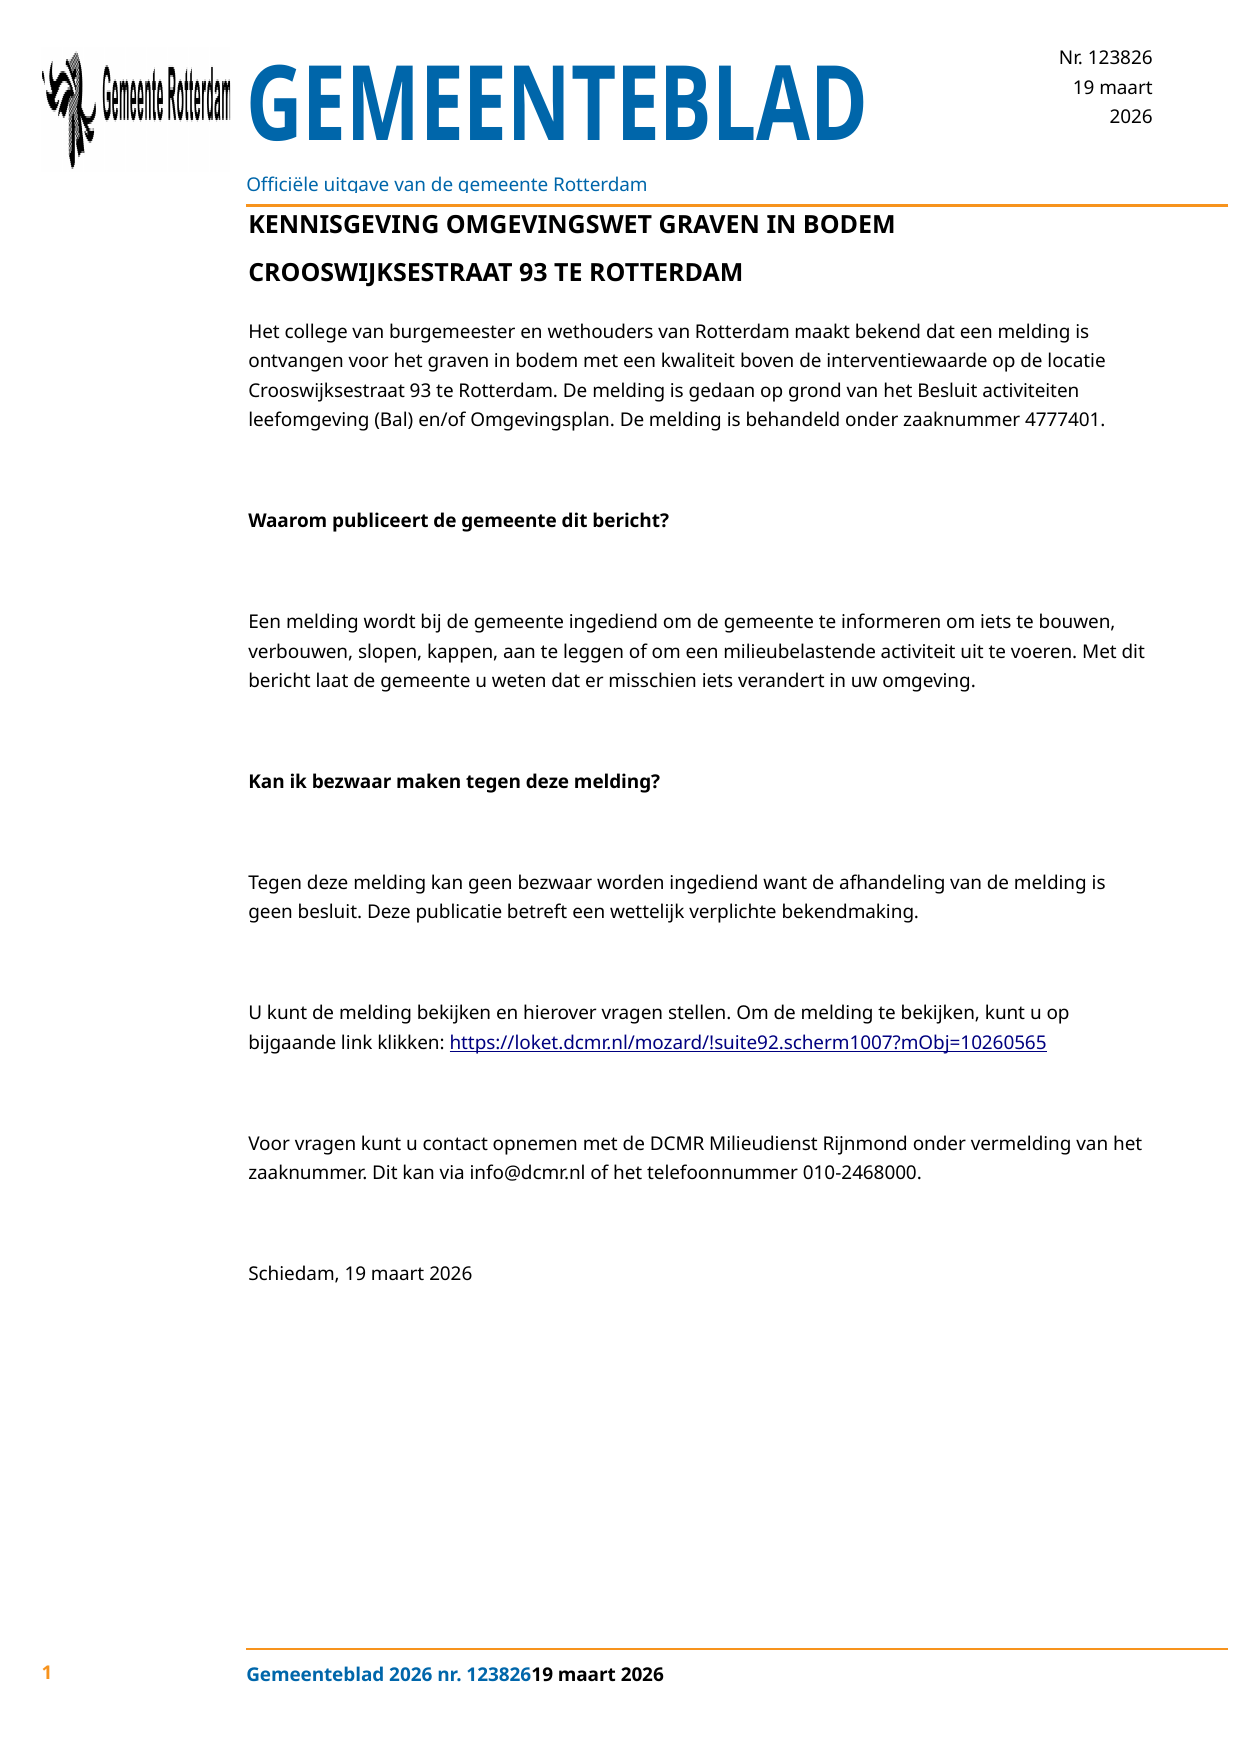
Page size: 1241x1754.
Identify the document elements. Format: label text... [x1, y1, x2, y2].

text KENNISGEVING OMGEVINGSWET GRAVEN IN BODEM CROOSWIJKSESTRAAT 93 TE ROTTERDAM [248, 207, 1152, 288]
text Kan ik bezwaar maken tegen deze melding? [248, 768, 1152, 794]
text Schiedam, 19 maart 2026 [248, 1260, 1152, 1286]
text Waarom publiceert de gemeente dit bericht? [248, 507, 1152, 533]
text Voor vragen kunt u contact opnemen met de DCMR Milieudienst Rijnmond onder vermelding van het zaaknummer. Dit kan via info@dcmr.nl of het telefoonnummer 010‑2468000. [248, 1130, 1152, 1185]
text Tegen deze melding kan geen bezwaar worden ingediend want de afhandeling van de melding is geen besluit. Deze publicatie betreft een wettelijk verplichte bekendmaking. [248, 869, 1152, 924]
picture [41, 47, 231, 172]
text U kunt de melding bekijken en hierover vragen stellen. Om de melding te bekijken, kunt u op bijgaande link klikken: https://loket.dcmr.nl/mozard/!suite92.scherm1007?mObj=10260565 [248, 999, 1152, 1055]
text Een melding wordt bij de gemeente ingediend om de gemeente te informeren om iets te bouwen, verbouwen, slopen, kappen, aan te leggen of om een milieubelastende activiteit uit te voeren. Met dit bericht laat de gemeente u weten dat er misschien iets verandert in uw omgeving. [248, 608, 1152, 693]
text Het college van burgemeester en wethouders van Rotterdam maakt bekend dat een melding is ontvangen voor het graven in bodem met een kwaliteit boven de interventiewaarde op de locatie Crooswijksestraat 93 te Rotterdam. De melding is gedaan op grond van het Besluit activiteiten leefomgeving (Bal) en/of Omgevingsplan. De melding is behandeld onder zaaknummer 4777401. [248, 318, 1152, 432]
